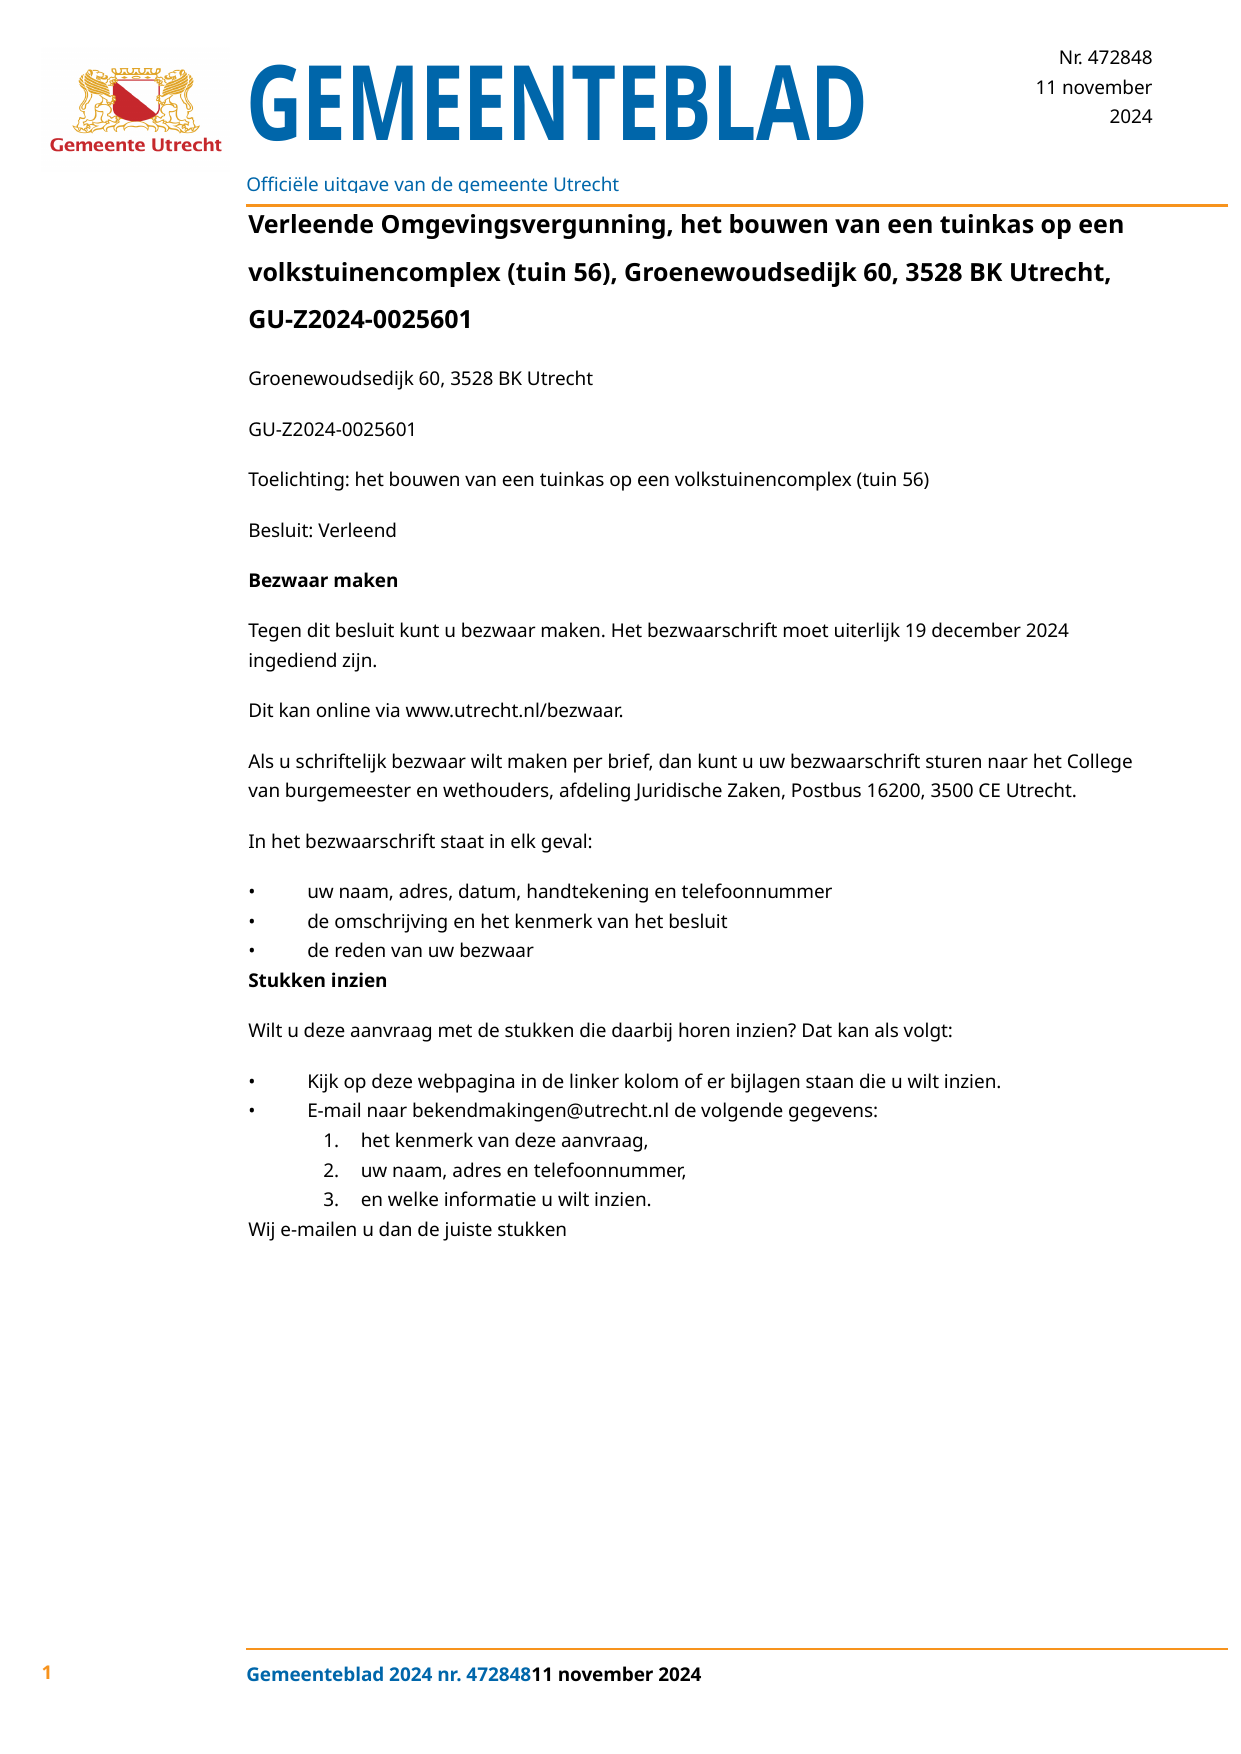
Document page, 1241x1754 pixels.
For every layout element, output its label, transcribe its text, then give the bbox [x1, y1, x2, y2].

picture [41, 47, 231, 172]
list uw naam, adres en telefoonnummer, [323, 1157, 1152, 1182]
list de omschrijving en het kenmerk van het besluit [248, 908, 1152, 934]
text GU-Z2024-0025601 [248, 416, 1152, 442]
text Als u schriftelijk bezwaar wilt maken per brief, dan kunt u uw bezwaarschrift sturen naar het College van burgemeester en wethouders, afdeling Juridische Zaken, Postbus 16200, 3500 CE Utrecht. [248, 748, 1152, 803]
text Stukken inzien [248, 967, 1152, 993]
text Dit kan online via www.utrecht.nl/bezwaar. [248, 698, 1152, 723]
list Kijk op deze webpagina in de linker kolom of er bijlagen staan die u wilt inzien. [248, 1068, 1152, 1094]
list de reden van uw bezwaar [248, 938, 1152, 963]
text Besluit: Verleend [248, 517, 1152, 542]
text Verleende Omgevingsvergunning, het bouwen van een tuinkas op een volkstuinencomplex (tuin 56), Groenewoudsedijk 60, 3528 BK Utrecht, GU-Z2024-0025601 [248, 207, 1152, 336]
text Toelichting: het bouwen van een tuinkas op een volkstuinencomplex (tuin 56) [248, 466, 1152, 492]
list E-mail naar bekendmakingen@utrecht.nl de volgende gegevens: [248, 1098, 1152, 1123]
text Wij e-mailen u dan de juiste stukken [248, 1216, 1152, 1242]
text Tegen dit besluit kunt u bezwaar maken. Het bezwaarschrift moet uiterlijk 19 december 2024 ingediend zijn. [248, 618, 1152, 673]
text Wilt u deze aanvraag met de stukken die daarbij horen inzien? Dat kan als volgt: [248, 1018, 1152, 1043]
text Groenewoudsedijk 60, 3528 BK Utrecht [248, 366, 1152, 391]
text In het bezwaarschrift staat in elk geval: [248, 828, 1152, 854]
text Bezwaar maken [248, 567, 1152, 593]
list het kenmerk van deze aanvraag, [323, 1127, 1152, 1153]
list en welke informatie u wilt inzien. [323, 1186, 1152, 1212]
list uw naam, adres, datum, handtekening en telefoonnummer [248, 878, 1152, 904]
